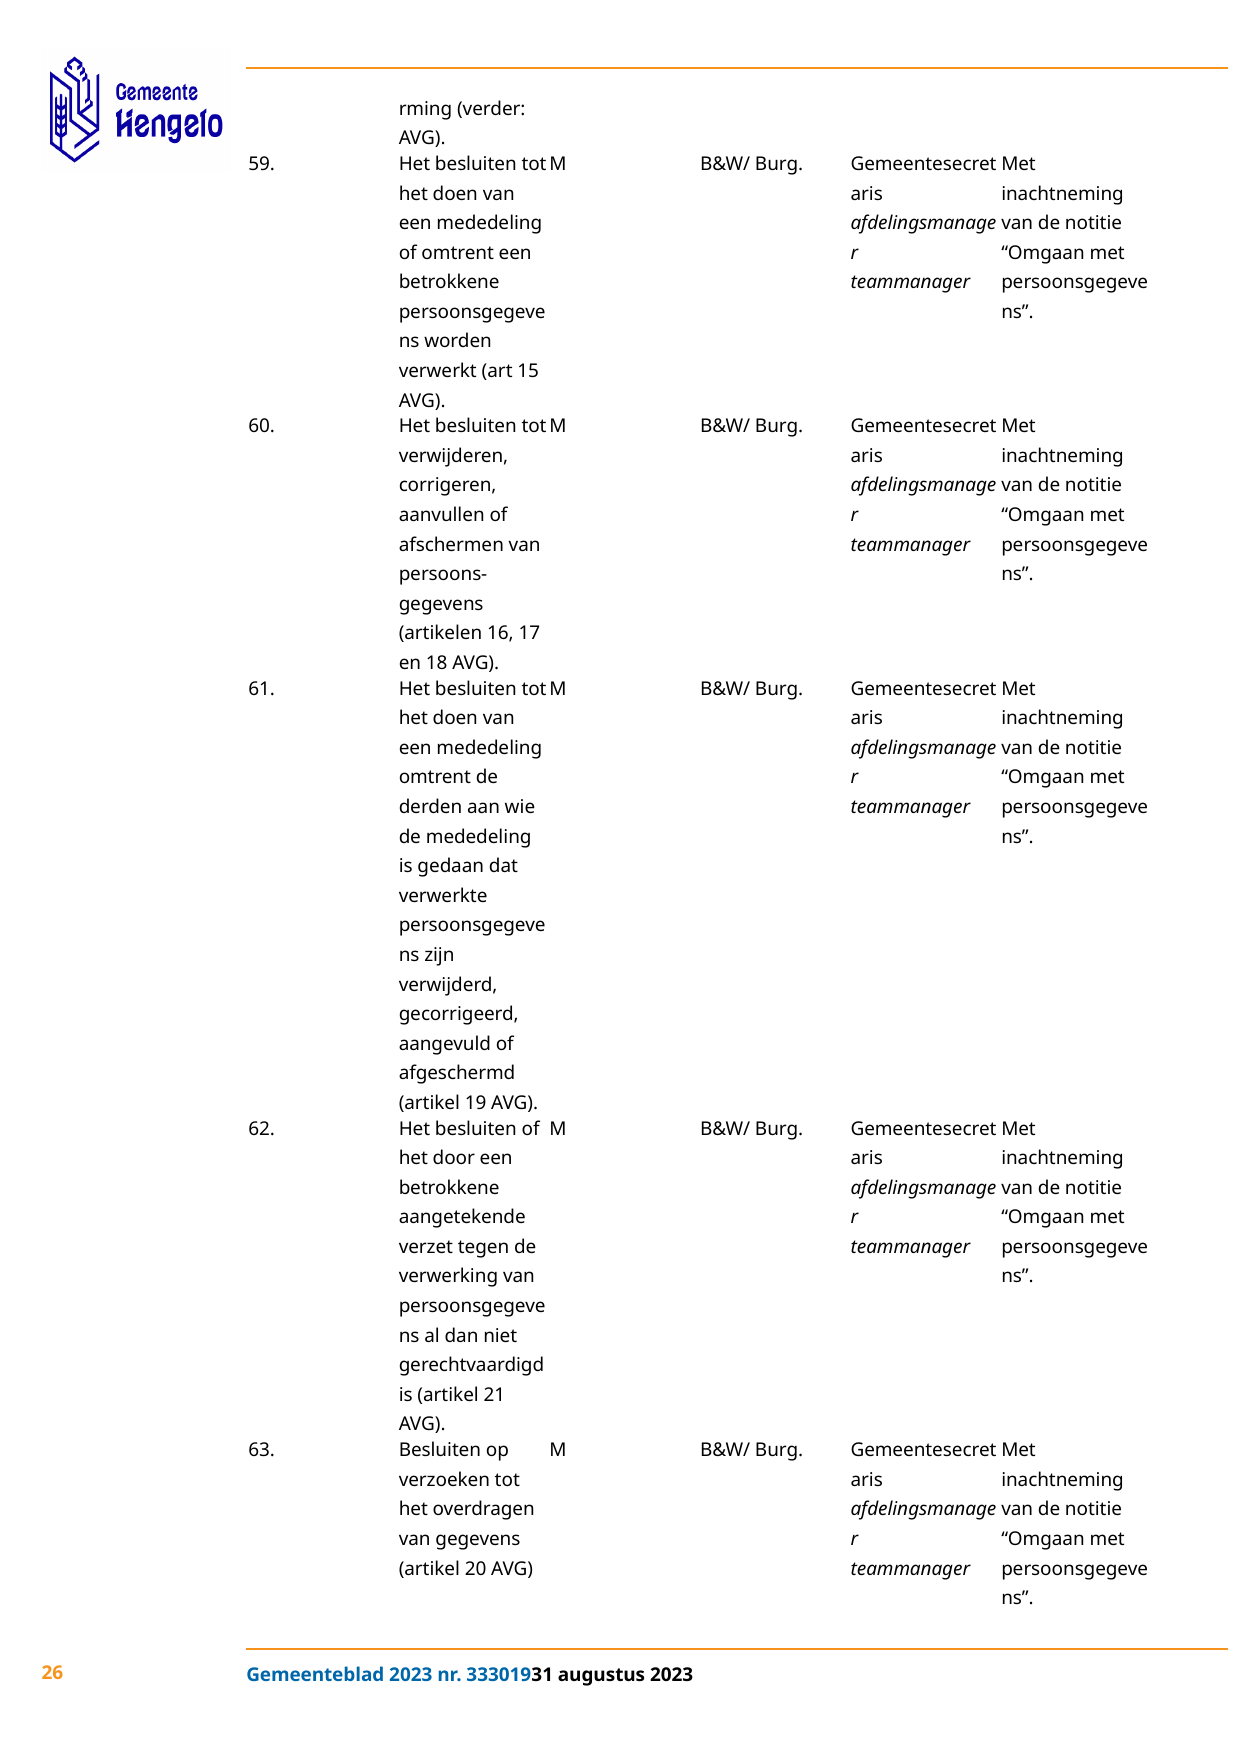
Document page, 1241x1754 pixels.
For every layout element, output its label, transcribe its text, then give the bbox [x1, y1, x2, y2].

table_cell M [549, 1115, 700, 1436]
table_cell Gemeentesecretaris afdelingsmanager teammanager [850, 150, 1001, 412]
table_cell [1001, 95, 1152, 150]
picture [41, 47, 231, 172]
table_cell 59. [248, 150, 398, 412]
table_cell M [549, 150, 700, 412]
table_cell Het besluiten tot het doen van een mededeling omtrent de derden aan wie de mededeling is gedaan dat verwerkte persoonsgegevens zijn verwijderd, gecorrigeerd, aangevuld of afgeschermd (artikel 19 AVG). [399, 675, 549, 1115]
table_cell B&W/ Burg. [700, 1436, 850, 1610]
table_cell Het besluiten tot het doen van een mededeling of omtrent een betrokkene persoonsgegevens worden verwerkt (art 15 AVG). [399, 150, 549, 412]
table_cell Het besluiten of het door een betrokkene aangetekende verzet tegen de verwerking van persoonsgegevens al dan niet gerechtvaardigd is (artikel 21 AVG). [399, 1115, 549, 1436]
table_cell 60. [248, 413, 398, 675]
table_cell B&W/ Burg. [700, 413, 850, 675]
table_cell 61. [248, 675, 398, 1115]
table_cell M [549, 675, 700, 1115]
table_cell Met inachtneming van de notitie “Omgaan met persoonsgegevens”. [1001, 1115, 1152, 1436]
table_cell Met inachtneming van de notitie “Omgaan met persoonsgegevens”. [1001, 1436, 1152, 1610]
table_cell [700, 95, 850, 150]
table_cell B&W/ Burg. [700, 1115, 850, 1436]
table_cell Besluiten op verzoeken tot het overdragen van gegevens (artikel 20 AVG) [399, 1436, 549, 1610]
table_cell [549, 95, 700, 150]
table_cell rming (verder: AVG). [399, 95, 549, 150]
table_cell Gemeentesecretaris afdelingsmanager teammanager [850, 1115, 1001, 1436]
table_cell 62. [248, 1115, 398, 1436]
table_cell Gemeentesecretaris afdelingsmanager teammanager [850, 413, 1001, 675]
table_cell Gemeentesecretaris afdelingsmanager teammanager [850, 1436, 1001, 1610]
table_cell Met inachtneming van de notitie “Omgaan met persoonsgegevens”. [1001, 675, 1152, 1115]
table_cell [850, 95, 1001, 150]
table_cell Met inachtneming van de notitie “Omgaan met persoonsgegevens”. [1001, 413, 1152, 675]
table_cell B&W/ Burg. [700, 150, 850, 412]
table_cell M [549, 1436, 700, 1610]
table_cell Gemeentesecretaris afdelingsmanager teammanager [850, 675, 1001, 1115]
table_cell Met inachtneming van de notitie “Omgaan met persoonsgegevens”. [1001, 150, 1152, 412]
table_cell Het besluiten tot verwijderen, corrigeren, aanvullen of afschermen van persoons-gegevens (artikelen 16, 17 en 18 AVG). [399, 413, 549, 675]
table_cell M [549, 413, 700, 675]
table_cell 63. [248, 1436, 398, 1610]
table_cell B&W/ Burg. [700, 675, 850, 1115]
table_cell [248, 95, 398, 150]
